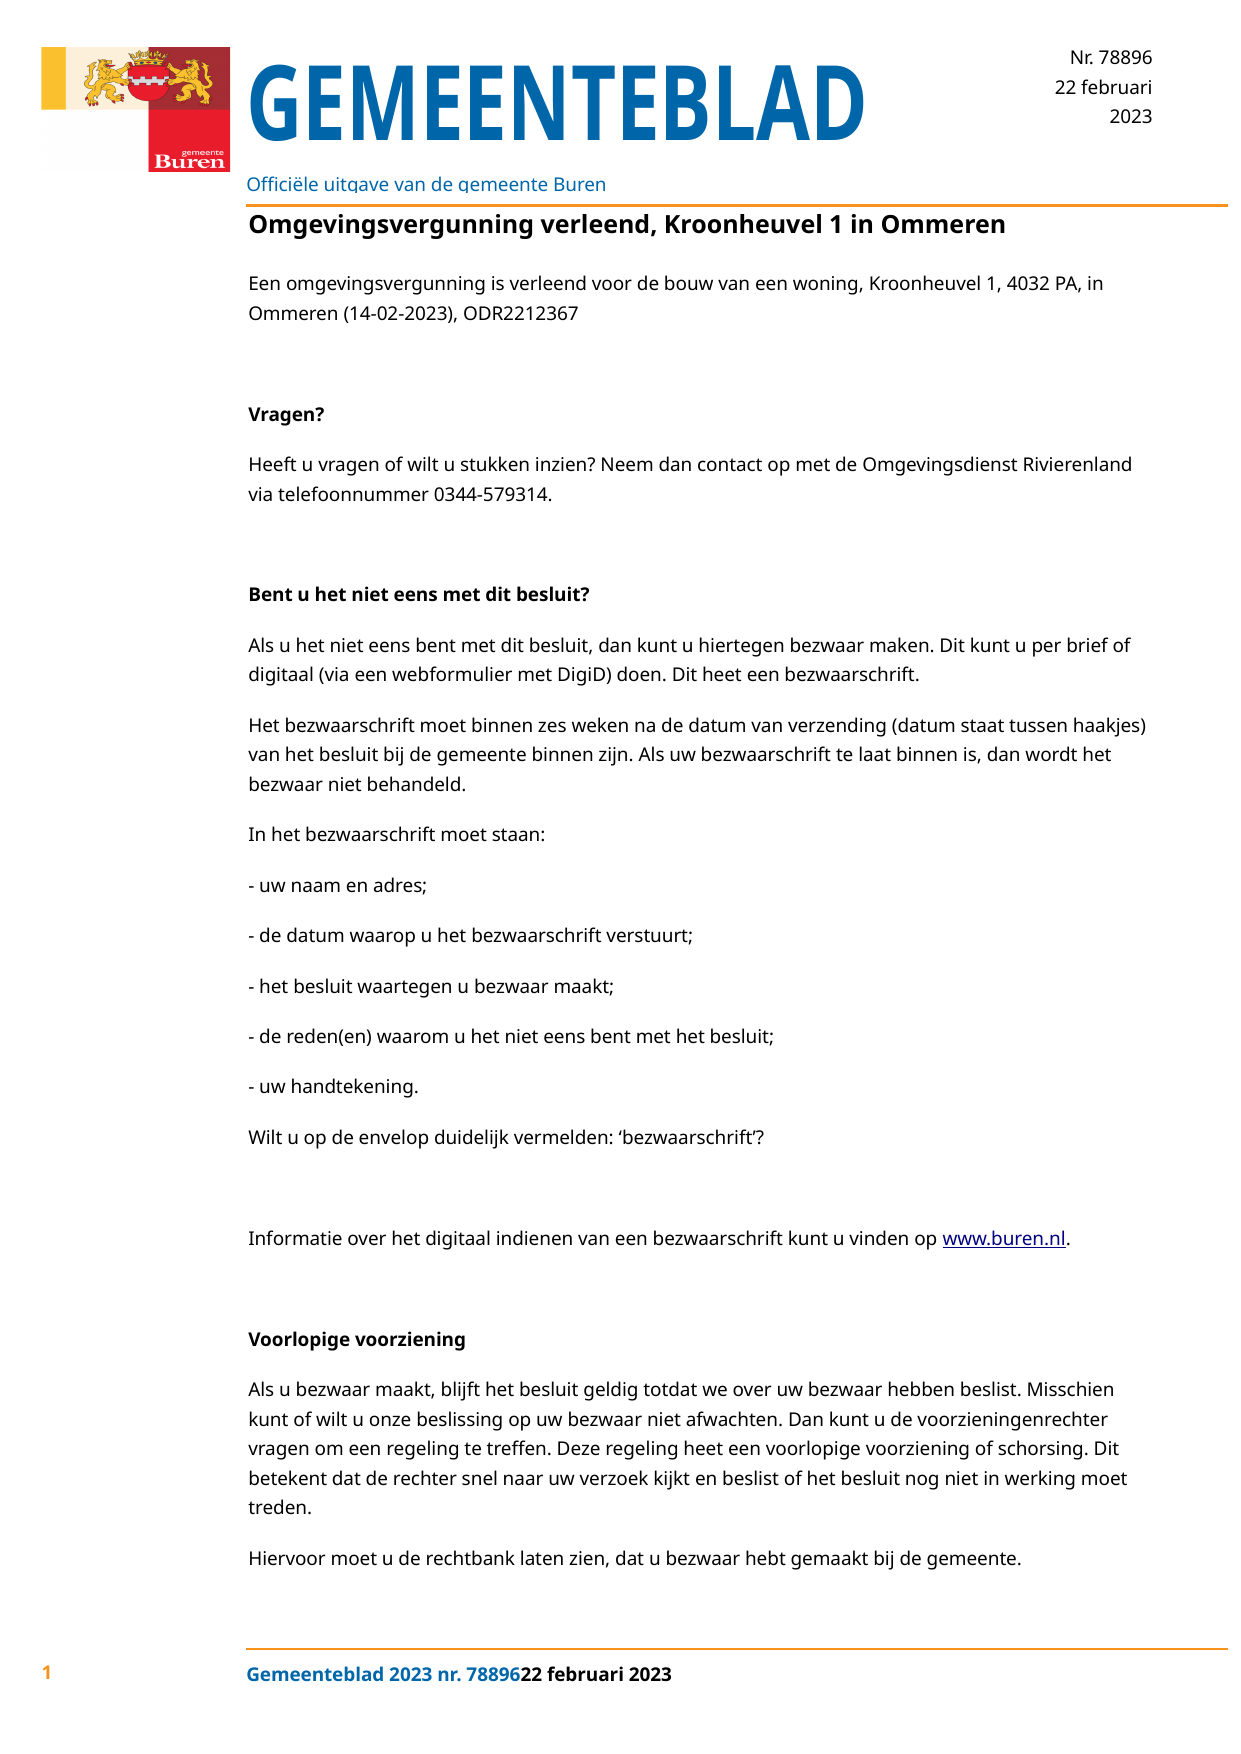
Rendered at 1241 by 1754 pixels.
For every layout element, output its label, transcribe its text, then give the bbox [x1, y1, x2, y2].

text - het besluit waartegen u bezwaar maakt; [248, 973, 1152, 998]
text Het bezwaarschrift moet binnen zes weken na de datum van verzending (datum staat tussen haakjes) van het besluit bij de gemeente binnen zijn. Als uw bezwaarschrift te laat binnen is, dan wordt het bezwaar niet behandeld. [248, 712, 1152, 797]
text Wilt u op de envelop duidelijk vermelden: ‘bezwaarschrift’? [248, 1124, 1152, 1150]
text Voorlopige voorziening [248, 1326, 1152, 1351]
text Vragen? [248, 401, 1152, 426]
text Bent u het niet eens met dit besluit? [248, 582, 1152, 607]
text Omgevingsvergunning verleend, Kroonheuvel 1 in Ommeren [248, 207, 1152, 241]
text Hiervoor moet u de rechtbank laten zien, dat u bezwaar hebt gemaakt bij de gemeente. [248, 1545, 1152, 1571]
picture [41, 47, 231, 172]
text - uw naam en adres; [248, 872, 1152, 898]
text - de datum waarop u het bezwaarschrift verstuurt; [248, 922, 1152, 948]
text - de reden(en) waarom u het niet eens bent met het besluit; [248, 1023, 1152, 1049]
text - uw handtekening. [248, 1074, 1152, 1099]
text Als u het niet eens bent met dit besluit, dan kunt u hiertegen bezwaar maken. Dit kunt u per brief of digitaal (via een webformulier met DigiD) doen. Dit heet een bezwaarschrift. [248, 632, 1152, 687]
text In het bezwaarschrift moet staan: [248, 822, 1152, 847]
text Heeft u vragen of wilt u stukken inzien? Neem dan contact op met de Omgevingsdienst Rivierenland via telefoonnummer 0344-579314. [248, 451, 1152, 506]
text Een omgevingsvergunning is verleend voor de bouw van een woning, Kroonheuvel 1, 4032 PA, in Ommeren (14-02-2023), ODR2212367 [248, 270, 1152, 326]
text Als u bezwaar maakt, blijft het besluit geldig totdat we over uw bezwaar hebben beslist. Misschien kunt of wilt u onze beslissing op uw bezwaar niet afwachten. Dan kunt u de voorzieningenrechter vragen om een regeling te treffen. Deze regeling heet een voorlopige voorziening of schorsing. Dit betekent dat de rechter snel naar uw verzoek kijkt en beslist of het besluit nog niet in werking moet treden. [248, 1376, 1152, 1520]
text Informatie over het digitaal indienen van een bezwaarschrift kunt u vinden op www.buren.nl. [248, 1225, 1152, 1251]
